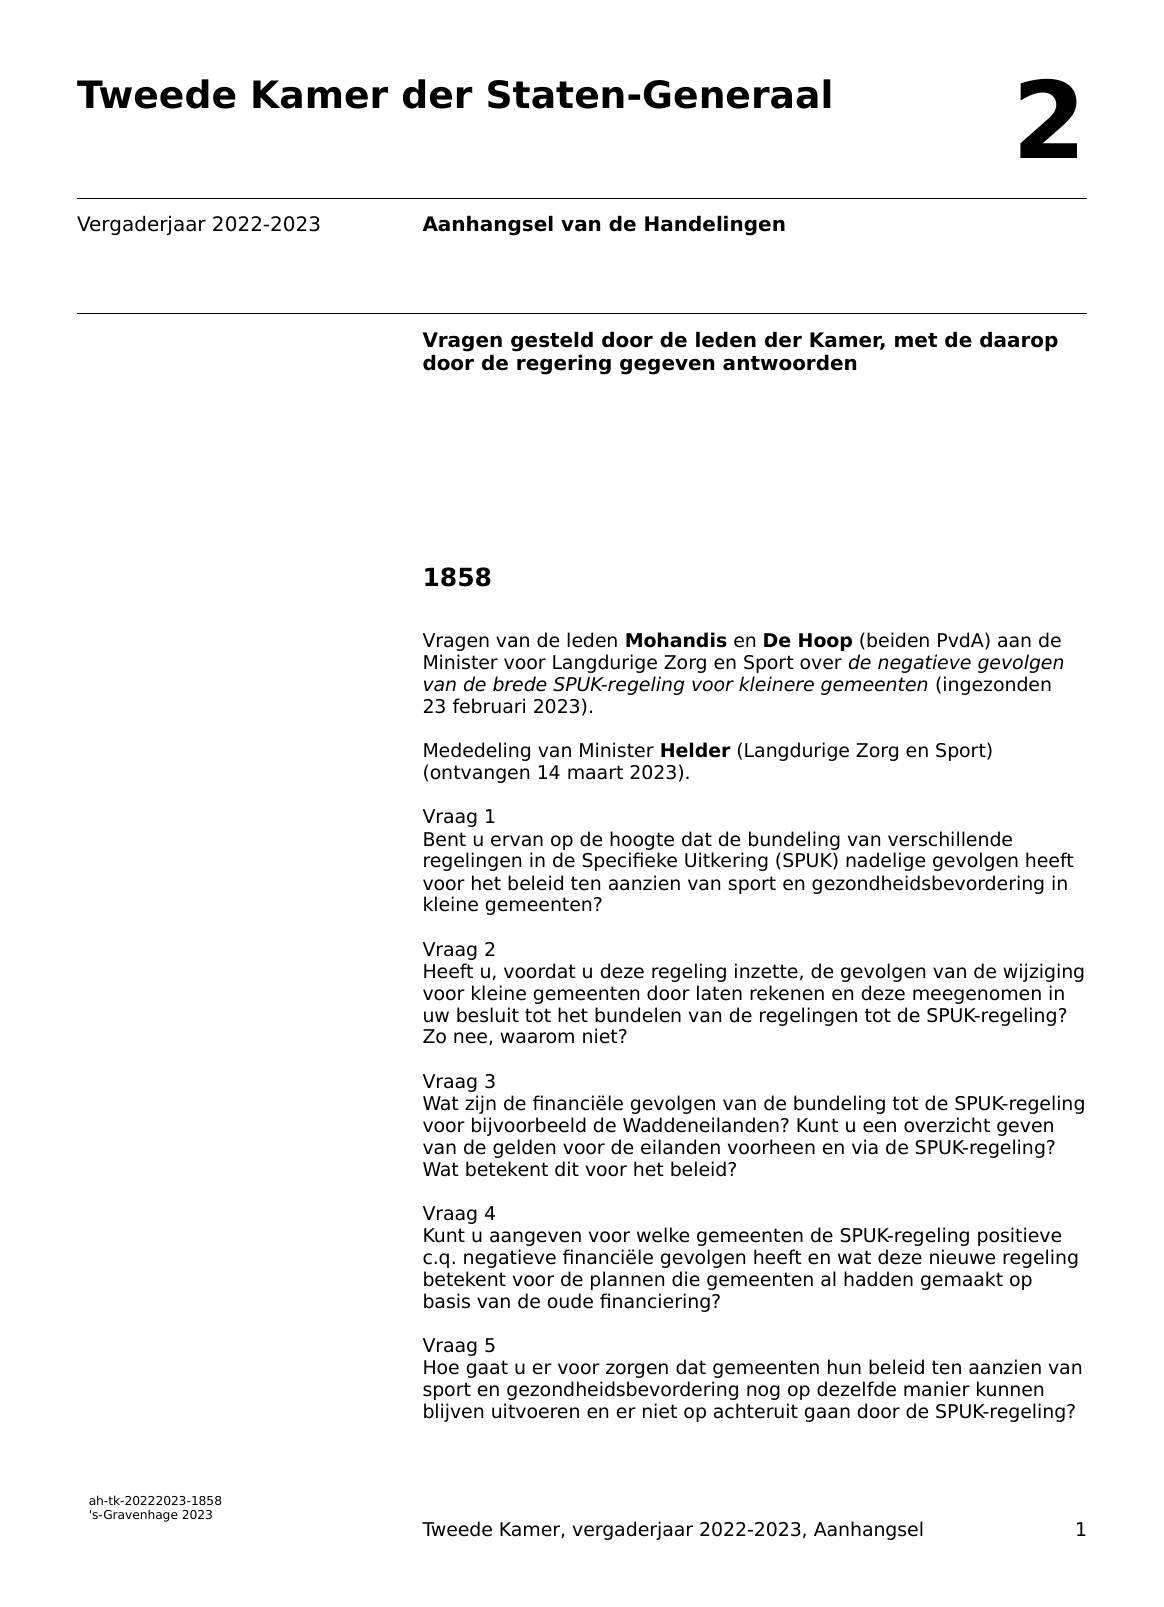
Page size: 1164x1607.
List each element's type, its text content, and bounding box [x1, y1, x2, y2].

text Kunt u aangeven voor welke gemeenten de SPUK-regeling positieve c.q. negatieve financiële gevolgen heeft en wat deze nieuwe regeling betekent voor de plannen die gemeenten al hadden gemaakt op basis van de oude financiering? [422, 1225, 1087, 1313]
text ah-tk-20222023-1858 [88, 1494, 323, 1508]
text Mededeling van Minister Helder (Langdurige Zorg en Sport) (ontvangen 14 maart 2023). [422, 740, 1087, 784]
table_cell Vergaderjaar 2022-2023 [77, 199, 422, 313]
table_header 2 [886, 59, 1087, 198]
text Vragen van de leden Mohandis en De Hoop (beiden PvdA) aan de Minister voor Langdurige Zorg en Sport over de negatieve gevolgen van de brede SPUK-regeling voor kleinere gemeenten (ingezonden 23 februari 2023). [422, 630, 1087, 718]
text Vraag 1 [422, 806, 1087, 828]
text 's-Gravenhage 2023 [88, 1508, 323, 1522]
text Wat zijn de financiële gevolgen van de bundeling tot de SPUK-regeling voor bijvoorbeeld de Waddeneilanden? Kunt u een overzicht geven van de gelden voor de eilanden voorheen en via de SPUK-regeling? Wat betekent dit voor het beleid? [422, 1093, 1087, 1181]
text 1858 [422, 563, 1087, 592]
text Vraag 3 [422, 1071, 1087, 1093]
text Vraag 4 [422, 1203, 1087, 1225]
table_cell Aanhangsel van de Handelingen [422, 199, 1087, 313]
text Heeft u, voordat u deze regeling inzette, de gevolgen van de wijziging voor kleine gemeenten door laten rekenen en deze meegenomen in uw besluit tot het bundelen van de regelingen tot de SPUK-regeling? Zo nee, waarom niet? [422, 961, 1087, 1048]
text Hoe gaat u er voor zorgen dat gemeenten hun beleid ten aanzien van sport en gezondheidsbevordering nog op dezelfde manier kunnen blijven uitvoeren en er niet op achteruit gaan door de SPUK-regeling? [422, 1357, 1087, 1423]
text Bent u ervan op de hoogte dat de bundeling van verschillende regelingen in de Specifieke Uitkering (SPUK) nadelige gevolgen heeft voor het beleid ten aanzien van sport en gezondheidsbevordering in kleine gemeenten? [422, 828, 1087, 916]
text Vraag 2 [422, 938, 1087, 961]
table_cell [77, 314, 422, 375]
table_cell Vragen gesteld door de leden der Kamer, met de daarop door de regering gegeven antwoorden [422, 314, 1087, 375]
text Vraag 5 [422, 1335, 1087, 1357]
table_header Tweede Kamer der Staten-Generaal [77, 59, 886, 198]
